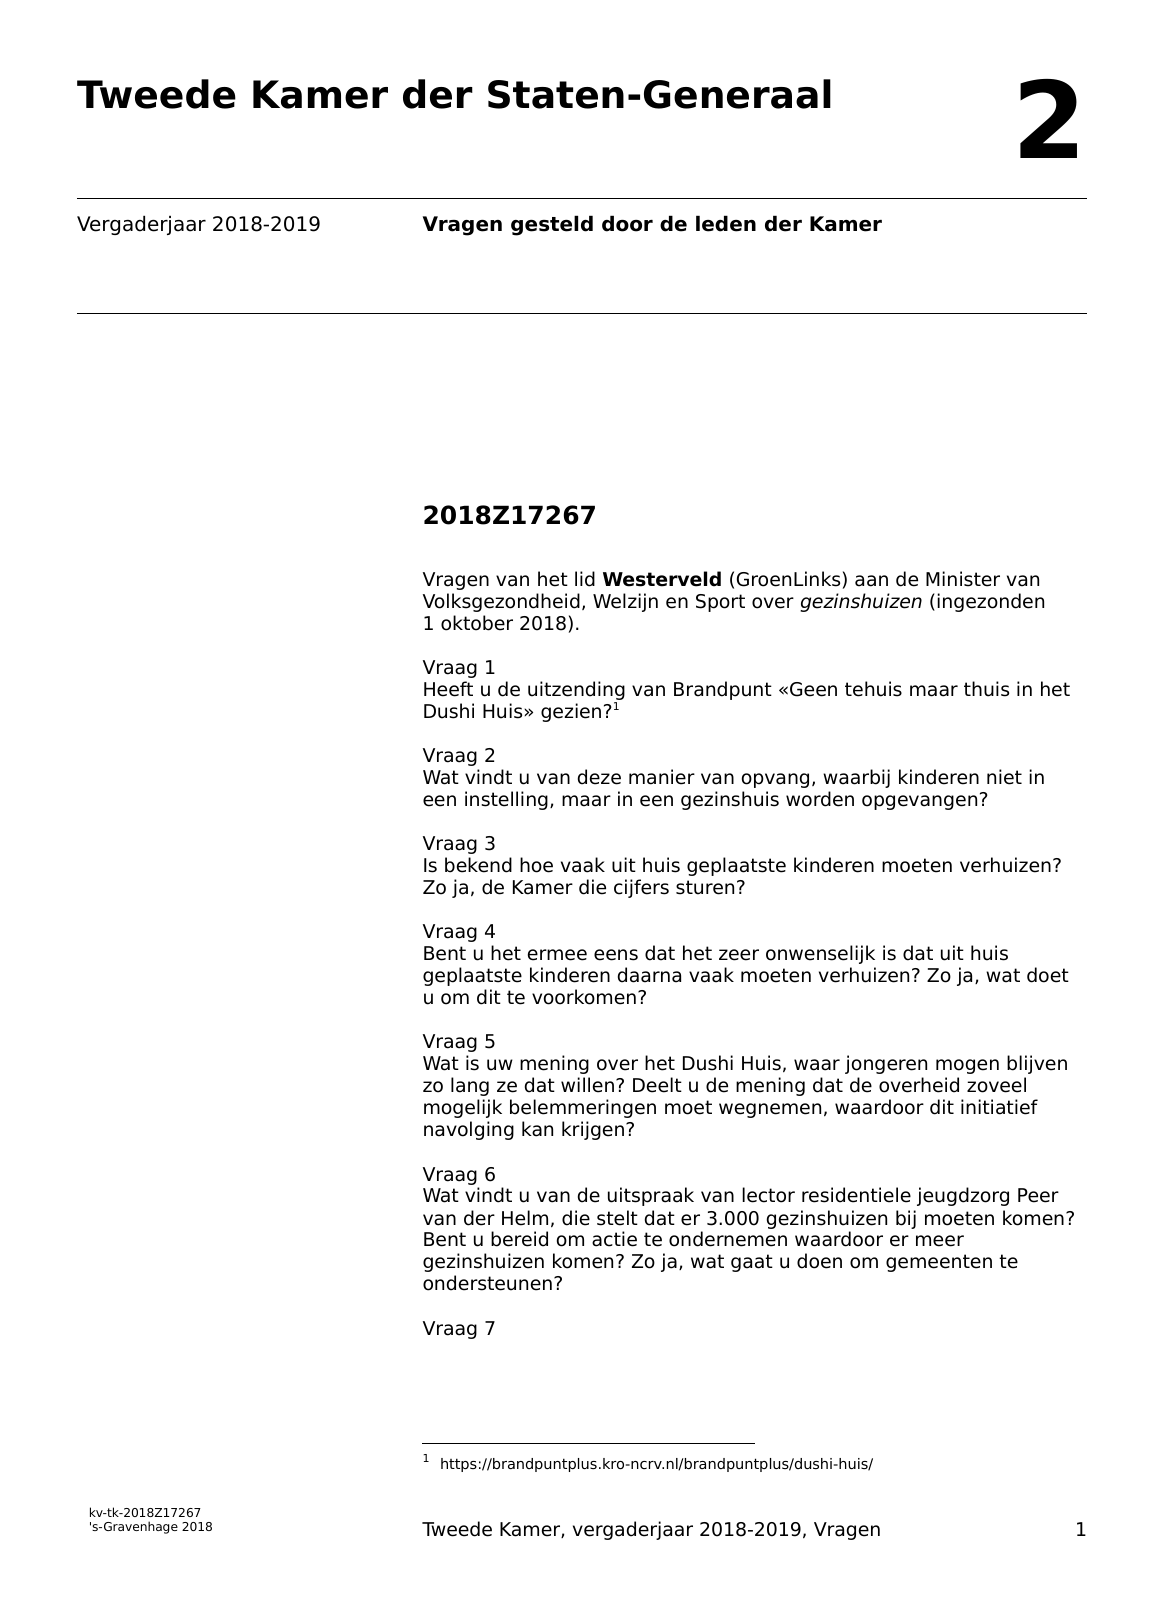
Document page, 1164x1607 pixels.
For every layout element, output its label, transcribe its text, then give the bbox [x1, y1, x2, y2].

table_cell Vergaderjaar 2018-2019 [77, 199, 422, 313]
table_cell Vragen gesteld door de leden der Kamer [422, 199, 1087, 313]
text 's-Gravenhage 2018 [88, 1520, 323, 1534]
text Vragen van het lid Westerveld (GroenLinks) aan de Minister van Volksgezondheid, Welzijn en Sport over gezinshuizen (ingezonden 1 oktober 2018). [422, 569, 1087, 635]
text Vraag 7 [422, 1317, 1087, 1339]
text Vraag 2 [422, 745, 1087, 767]
text Wat vindt u van de uitspraak van lector residentiele jeugdzorg Peer van der Helm, die stelt dat er 3.000 gezinshuizen bij moeten komen? Bent u bereid om actie te ondernemen waardoor er meer gezinshuizen komen? Zo ja, wat gaat u doen om gemeenten te ondersteunen? [422, 1185, 1087, 1295]
text Vraag 4 [422, 921, 1087, 943]
text Heeft u de uitzending van Brandpunt «Geen tehuis maar thuis in het Dushi Huis» gezien? [422, 679, 1087, 723]
table_header 2 [886, 59, 1087, 198]
text Vraag 5 [422, 1031, 1087, 1053]
text Vraag 1 [422, 657, 1087, 679]
table_header Tweede Kamer der Staten-Generaal [77, 59, 886, 198]
text https://brandpuntplus.kro-ncrv.nl/brandpuntplus/dushi-huis/ [422, 1452, 1087, 1474]
text 2018Z17267 [422, 501, 1087, 531]
text Vraag 6 [422, 1163, 1087, 1185]
text Vraag 3 [422, 833, 1087, 855]
text kv-tk-2018Z17267 [88, 1506, 323, 1520]
text Wat vindt u van deze manier van opvang, waarbij kinderen niet in een instelling, maar in een gezinshuis worden opgevangen? [422, 767, 1087, 811]
text Bent u het ermee eens dat het zeer onwenselijk is dat uit huis geplaatste kinderen daarna vaak moeten verhuizen? Zo ja, wat doet u om dit te voorkomen? [422, 943, 1087, 1009]
text Is bekend hoe vaak uit huis geplaatste kinderen moeten verhuizen? Zo ja, de Kamer die cijfers sturen? [422, 855, 1087, 899]
text Wat is uw mening over het Dushi Huis, waar jongeren mogen blijven zo lang ze dat willen? Deelt u de mening dat de overheid zoveel mogelijk belemmeringen moet wegnemen, waardoor dit initiatief navolging kan krijgen? [422, 1053, 1087, 1141]
